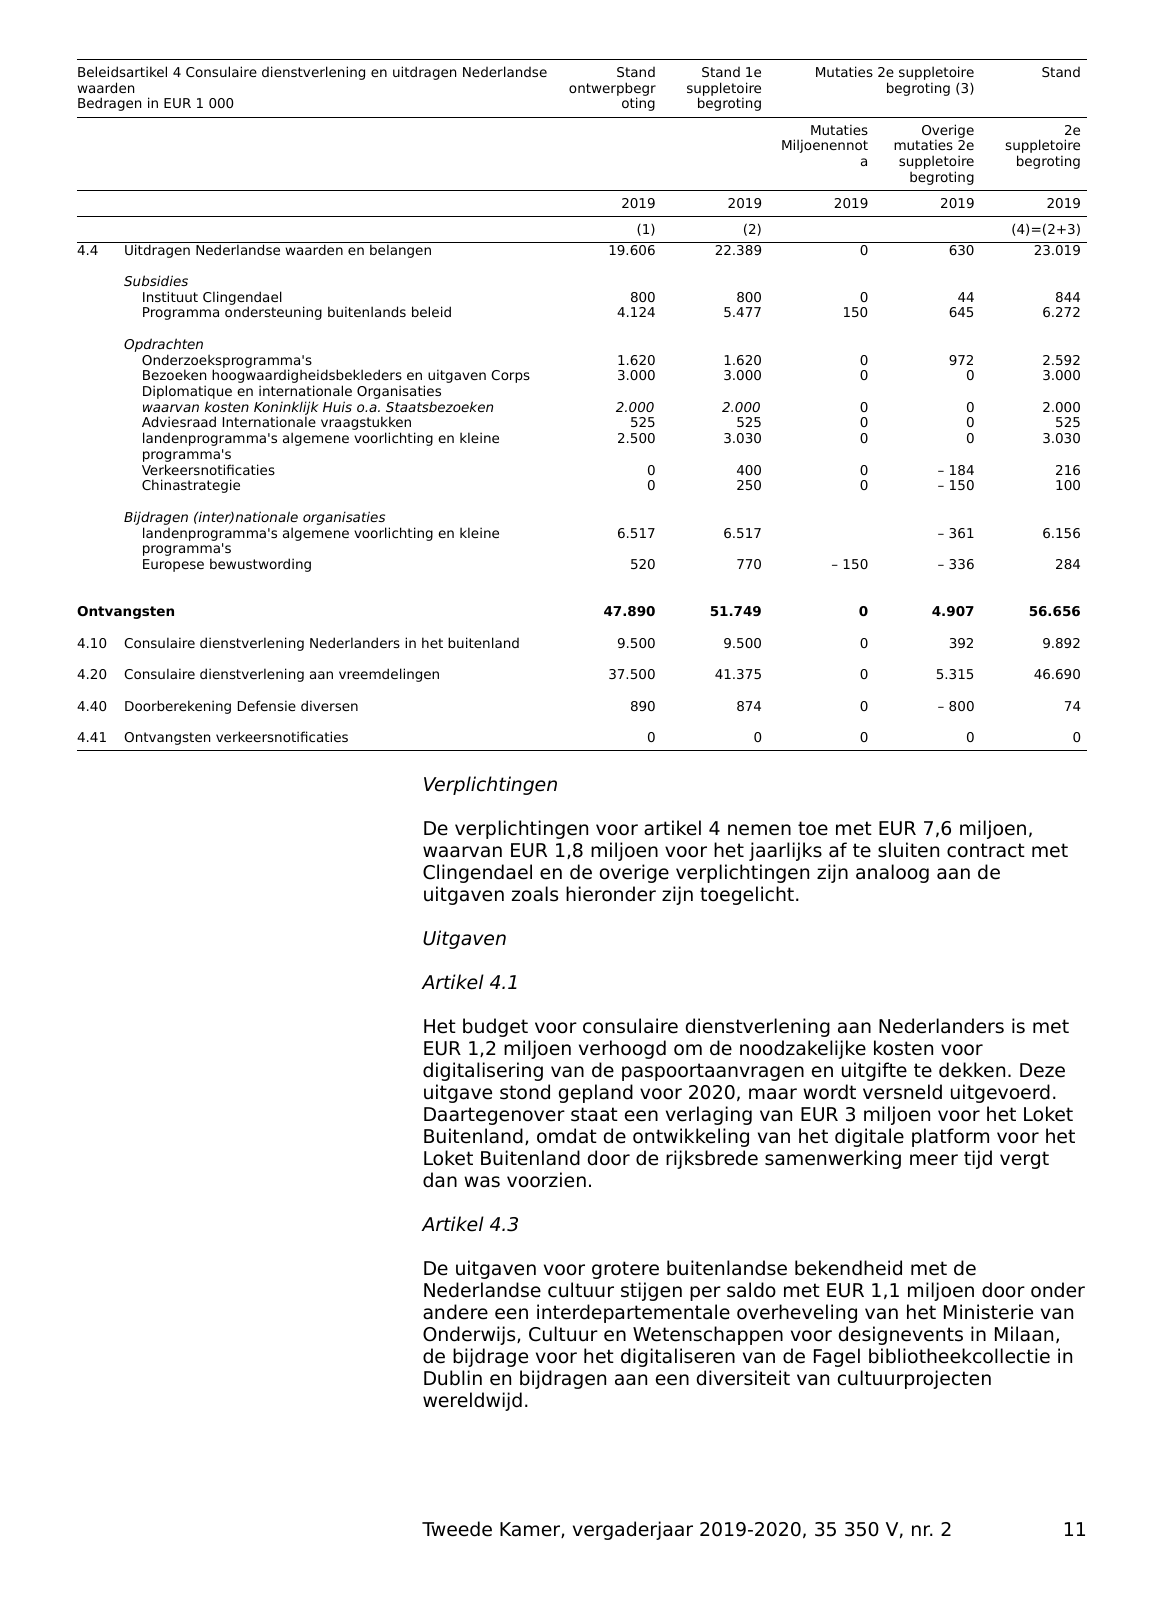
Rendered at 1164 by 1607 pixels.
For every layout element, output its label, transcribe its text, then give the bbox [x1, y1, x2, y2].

table_cell 0 [874, 730, 980, 750]
table_cell 44 [874, 290, 980, 305]
table_cell 525 [555, 415, 661, 431]
table_cell – 361 [874, 525, 980, 557]
table_cell 874 [661, 699, 768, 714]
table_cell 520 [555, 557, 661, 573]
table_cell 6.272 [980, 305, 1087, 321]
table_cell Consulaire dienstverlening Nederlanders in het buitenland [118, 636, 555, 651]
table_cell 630 [874, 243, 980, 258]
table_cell 6.517 [661, 525, 768, 557]
table_cell 6.156 [980, 525, 1087, 557]
table_cell 19.606 [555, 243, 661, 258]
table_cell 41.375 [661, 667, 768, 683]
table_cell 74 [980, 699, 1087, 714]
table_cell 250 [661, 478, 768, 494]
table_cell 0 [874, 400, 980, 415]
table_cell Bijdragen (inter)nationale organisaties [118, 510, 555, 525]
subtitle Uitgaven [422, 928, 1087, 950]
table_cell 51.749 [661, 604, 768, 620]
table_cell 9.500 [555, 636, 661, 651]
table_cell [118, 683, 136, 698]
table_cell [768, 217, 874, 242]
table_cell [118, 714, 136, 730]
table_cell [980, 321, 1087, 337]
table_cell [555, 620, 661, 636]
table_cell [768, 337, 874, 352]
table_cell 525 [661, 415, 768, 431]
table_cell 4.10 [77, 636, 118, 651]
table_cell 5.477 [661, 305, 768, 321]
table_cell [136, 573, 555, 588]
table_cell [77, 478, 118, 494]
table_cell [980, 510, 1087, 525]
table_cell [874, 620, 980, 636]
table_cell 2.592 [980, 353, 1087, 368]
table_header Stand 1e suppletoire begroting [661, 60, 768, 117]
table_cell [118, 588, 136, 604]
table_cell [874, 573, 980, 588]
table_cell [77, 305, 118, 321]
table_cell 2.500 [555, 431, 661, 462]
table_cell [136, 494, 555, 510]
table_cell [661, 651, 768, 667]
table_cell [661, 588, 768, 604]
table_cell [77, 415, 118, 431]
table_cell Ontvangsten verkeersnotificaties [118, 730, 555, 750]
table_cell [661, 573, 768, 588]
text Het budget voor consulaire dienstverlening aan Nederlanders is met EUR 1,2 miljoen verhoogd om de noodzakelijke kosten voor digitalisering van de paspoortaanvragen en uitgifte te dekken. Deze uitgave stond gepland voor 2020, maar wordt versneld uitgevoerd. Daartegenover staat een verlaging van EUR 3 miljoen voor het Loket Buitenland, omdat de ontwikkeling van het digitale platform voor het Loket Buitenland door de rijksbrede samenwerking meer tijd vergt dan was voorzien. [422, 1016, 1087, 1192]
table_cell 4.124 [555, 305, 661, 321]
subtitle Verplichtingen [422, 773, 1087, 796]
table_cell [661, 118, 768, 190]
table_cell [77, 494, 118, 510]
table_cell [77, 651, 118, 667]
table_cell landenprogramma's algemene voorlichting en kleine programma's [136, 525, 555, 557]
table_cell [555, 274, 661, 289]
table_cell [77, 431, 118, 462]
table_cell Opdrachten [118, 337, 555, 352]
table_cell 216 [980, 463, 1087, 478]
table_cell 0 [980, 730, 1087, 750]
table_cell [118, 290, 136, 305]
table_cell [555, 683, 661, 698]
table_cell [555, 714, 661, 730]
table_cell [768, 321, 874, 337]
table_cell – 800 [874, 699, 980, 714]
table_cell [118, 431, 136, 462]
table_cell (2) [661, 217, 768, 242]
table_cell [768, 588, 874, 604]
table_cell 800 [661, 290, 768, 305]
table_cell [555, 118, 661, 190]
table_cell Uitdragen Nederlandse waarden en belangen [118, 243, 555, 258]
table_cell [874, 683, 980, 698]
table_cell 0 [768, 636, 874, 651]
table_cell [768, 525, 874, 557]
table_cell [768, 510, 874, 525]
table_cell [118, 573, 136, 588]
table_cell [980, 714, 1087, 730]
table_cell [77, 510, 118, 525]
table_cell 4.40 [77, 699, 118, 714]
table_cell 9.500 [661, 636, 768, 651]
table_cell [661, 620, 768, 636]
table_cell 800 [555, 290, 661, 305]
table_cell [768, 258, 874, 274]
table_cell [77, 400, 118, 415]
table_cell [77, 217, 118, 242]
table_cell 2019 [874, 191, 980, 216]
table_cell [77, 588, 118, 604]
table_cell 0 [768, 699, 874, 714]
table_cell [874, 258, 980, 274]
table_cell [77, 463, 118, 478]
table_cell 645 [874, 305, 980, 321]
table_cell [555, 494, 661, 510]
table_cell 4.907 [874, 604, 980, 620]
table_cell [661, 714, 768, 730]
table_cell [77, 525, 118, 557]
table_cell (4)=(2+3) [980, 217, 1087, 242]
table_cell [874, 510, 980, 525]
table_cell [118, 305, 136, 321]
table_cell 972 [874, 353, 980, 368]
table_cell [768, 274, 874, 289]
table_header Stand ontwerpbegroting [555, 60, 661, 117]
table_cell [874, 494, 980, 510]
table_cell [77, 557, 118, 573]
table_cell [555, 321, 661, 337]
table_cell [136, 217, 555, 242]
table_cell [555, 588, 661, 604]
table_cell [136, 258, 555, 274]
table_cell 1.620 [555, 353, 661, 368]
table_cell 0 [768, 431, 874, 462]
table_cell 37.500 [555, 667, 661, 683]
table_cell 5.315 [874, 667, 980, 683]
table_cell – 336 [874, 557, 980, 573]
table_cell Overige mutaties 2e suppletoire begroting [874, 118, 980, 190]
table_cell [980, 588, 1087, 604]
table_cell [118, 620, 136, 636]
table_cell [118, 258, 136, 274]
table_cell 3.000 [661, 368, 768, 399]
table_cell 2019 [555, 191, 661, 216]
table_cell 0 [768, 243, 874, 258]
table_cell 0 [768, 730, 874, 750]
table_header Mutaties 2e suppletoire begroting (3) [768, 60, 980, 117]
table_cell [874, 651, 980, 667]
table_cell – 184 [874, 463, 980, 478]
table_cell [118, 415, 136, 431]
table_cell [661, 258, 768, 274]
table_cell [555, 337, 661, 352]
table_cell [661, 683, 768, 698]
table_cell 4.41 [77, 730, 118, 750]
table_cell [661, 510, 768, 525]
table_cell 525 [980, 415, 1087, 431]
table_cell (1) [555, 217, 661, 242]
table_cell 400 [661, 463, 768, 478]
table_cell [661, 321, 768, 337]
table_cell 2019 [768, 191, 874, 216]
table_cell [77, 683, 118, 698]
table_cell [136, 651, 555, 667]
table_cell [118, 368, 136, 399]
table_cell 0 [768, 353, 874, 368]
table_cell Doorberekening Defensie diversen [118, 699, 555, 714]
table_cell [77, 321, 118, 337]
table_cell [136, 321, 555, 337]
table_cell [77, 258, 118, 274]
table_cell Ontvangsten [77, 604, 555, 620]
table_cell 6.517 [555, 525, 661, 557]
table_cell 0 [768, 463, 874, 478]
table_cell [77, 274, 118, 289]
table_cell 3.030 [980, 431, 1087, 462]
table_cell [118, 478, 136, 494]
table_cell [77, 353, 118, 368]
table_cell 9.892 [980, 636, 1087, 651]
text De verplichtingen voor artikel 4 nemen toe met EUR 7,6 miljoen, waarvan EUR 1,8 miljoen voor het jaarlijks af te sluiten contract met Clingendael en de overige verplichtingen zijn analoog aan de uitgaven zoals hieronder zijn toegelicht. [422, 818, 1087, 906]
table_cell 0 [768, 667, 874, 683]
table_cell [768, 620, 874, 636]
table_cell 284 [980, 557, 1087, 573]
table_cell [136, 683, 555, 698]
table_cell 890 [555, 699, 661, 714]
table_cell 2019 [980, 191, 1087, 216]
table_cell [768, 573, 874, 588]
table_cell [768, 714, 874, 730]
table_cell [980, 651, 1087, 667]
table_header Stand [980, 60, 1087, 117]
table_cell 0 [768, 604, 874, 620]
table_cell 2019 [661, 191, 768, 216]
table_cell [768, 651, 874, 667]
table_cell 100 [980, 478, 1087, 494]
table_cell [661, 337, 768, 352]
table_cell 770 [661, 557, 768, 573]
table_cell [136, 620, 555, 636]
table_cell Europese bewustwording [136, 557, 555, 573]
table_cell [555, 651, 661, 667]
table_cell 23.019 [980, 243, 1087, 258]
table_cell – 150 [874, 478, 980, 494]
table_cell [77, 714, 118, 730]
table_cell [118, 525, 136, 557]
table_header Beleidsartikel 4 Consulaire dienstverlening en uitdragen Nederlandse waarden Bedragen in EUR 1 000 [77, 60, 555, 117]
table_cell – 150 [768, 557, 874, 573]
table_cell [980, 620, 1087, 636]
table_cell [874, 274, 980, 289]
table_cell [77, 368, 118, 399]
table_cell Mutaties Miljoenennota [768, 118, 874, 190]
table_cell 150 [768, 305, 874, 321]
table_cell Consulaire dienstverlening aan vreemdelingen [118, 667, 555, 683]
table_cell Chinastrategie [136, 478, 555, 494]
table_cell [77, 290, 118, 305]
table_cell landenprogramma's algemene voorlichting en kleine programma's [136, 431, 555, 462]
table_cell [136, 588, 555, 604]
table_cell 0 [555, 463, 661, 478]
table_cell 2.000 [661, 400, 768, 415]
table_cell Instituut Clingendael [136, 290, 555, 305]
table_cell 0 [768, 290, 874, 305]
table_cell [980, 274, 1087, 289]
table_cell [874, 588, 980, 604]
table_cell [77, 337, 118, 352]
subtitle Artikel 4.1 [422, 972, 1087, 994]
table_cell [661, 494, 768, 510]
table_cell [118, 463, 136, 478]
table_cell [555, 258, 661, 274]
table_cell [980, 258, 1087, 274]
table_cell 844 [980, 290, 1087, 305]
table_cell [136, 714, 555, 730]
table_cell 3.000 [980, 368, 1087, 399]
table_cell [980, 683, 1087, 698]
table_cell [874, 321, 980, 337]
table_cell [118, 494, 136, 510]
table_cell 392 [874, 636, 980, 651]
table_cell [768, 494, 874, 510]
table_cell 47.890 [555, 604, 661, 620]
table_cell [118, 353, 136, 368]
subtitle Artikel 4.3 [422, 1214, 1087, 1236]
table_cell Verkeersnotificaties [136, 463, 555, 478]
table_cell Programma ondersteuning buitenlands beleid [136, 305, 555, 321]
table_cell [77, 191, 136, 216]
table_cell [874, 217, 980, 242]
table_cell [136, 191, 555, 216]
table_cell [77, 573, 118, 588]
table_cell [874, 337, 980, 352]
table_cell [555, 510, 661, 525]
table_cell 3.030 [661, 431, 768, 462]
table_cell waarvan kosten Koninklijk Huis o.a. Staatsbezoeken [136, 400, 555, 415]
table_cell 0 [874, 368, 980, 399]
table_cell 0 [768, 478, 874, 494]
table_cell [77, 118, 136, 190]
table_cell 22.389 [661, 243, 768, 258]
table_cell Subsidies [118, 274, 555, 289]
table_cell 0 [874, 431, 980, 462]
table_cell 0 [555, 730, 661, 750]
table_cell Adviesraad Internationale vraagstukken [136, 415, 555, 431]
table_cell 46.690 [980, 667, 1087, 683]
table_cell [118, 651, 136, 667]
table_cell 2.000 [980, 400, 1087, 415]
table_cell 4.4 [77, 243, 118, 258]
table_cell 0 [768, 368, 874, 399]
table_cell Onderzoeksprogramma's [136, 353, 555, 368]
table_cell Bezoeken hoogwaardigheidsbekleders en uitgaven Corps Diplomatique en internationale Organisaties [136, 368, 555, 399]
table_cell [874, 714, 980, 730]
table_cell 3.000 [555, 368, 661, 399]
table_cell [77, 620, 118, 636]
text De uitgaven voor grotere buitenlandse bekendheid met de Nederlandse cultuur stijgen per saldo met EUR 1,1 miljoen door onder andere een interdepartementale overheveling van het Ministerie van Onderwijs, Cultuur en Wetenschappen voor designevents in Milaan, de bijdrage voor het digitaliseren van de Fagel bibliotheekcollectie in Dublin en bijdragen aan een diversiteit van cultuurprojecten wereldwijd. [422, 1258, 1087, 1412]
table_cell 0 [874, 415, 980, 431]
table_cell 1.620 [661, 353, 768, 368]
table_cell [768, 683, 874, 698]
table_cell [118, 321, 136, 337]
table_cell 0 [768, 400, 874, 415]
table_cell [118, 557, 136, 573]
table_cell [555, 573, 661, 588]
table_cell [118, 217, 136, 242]
table_cell 0 [768, 415, 874, 431]
table_cell 0 [555, 478, 661, 494]
table_cell [118, 400, 136, 415]
table_cell 4.20 [77, 667, 118, 683]
table_cell 56.656 [980, 604, 1087, 620]
table_cell [980, 337, 1087, 352]
table_cell 2.000 [555, 400, 661, 415]
table_cell [980, 573, 1087, 588]
table_cell [661, 274, 768, 289]
table_cell 2e suppletoire begroting [980, 118, 1087, 190]
table_cell 0 [661, 730, 768, 750]
table_cell [980, 494, 1087, 510]
table_cell [136, 118, 555, 190]
